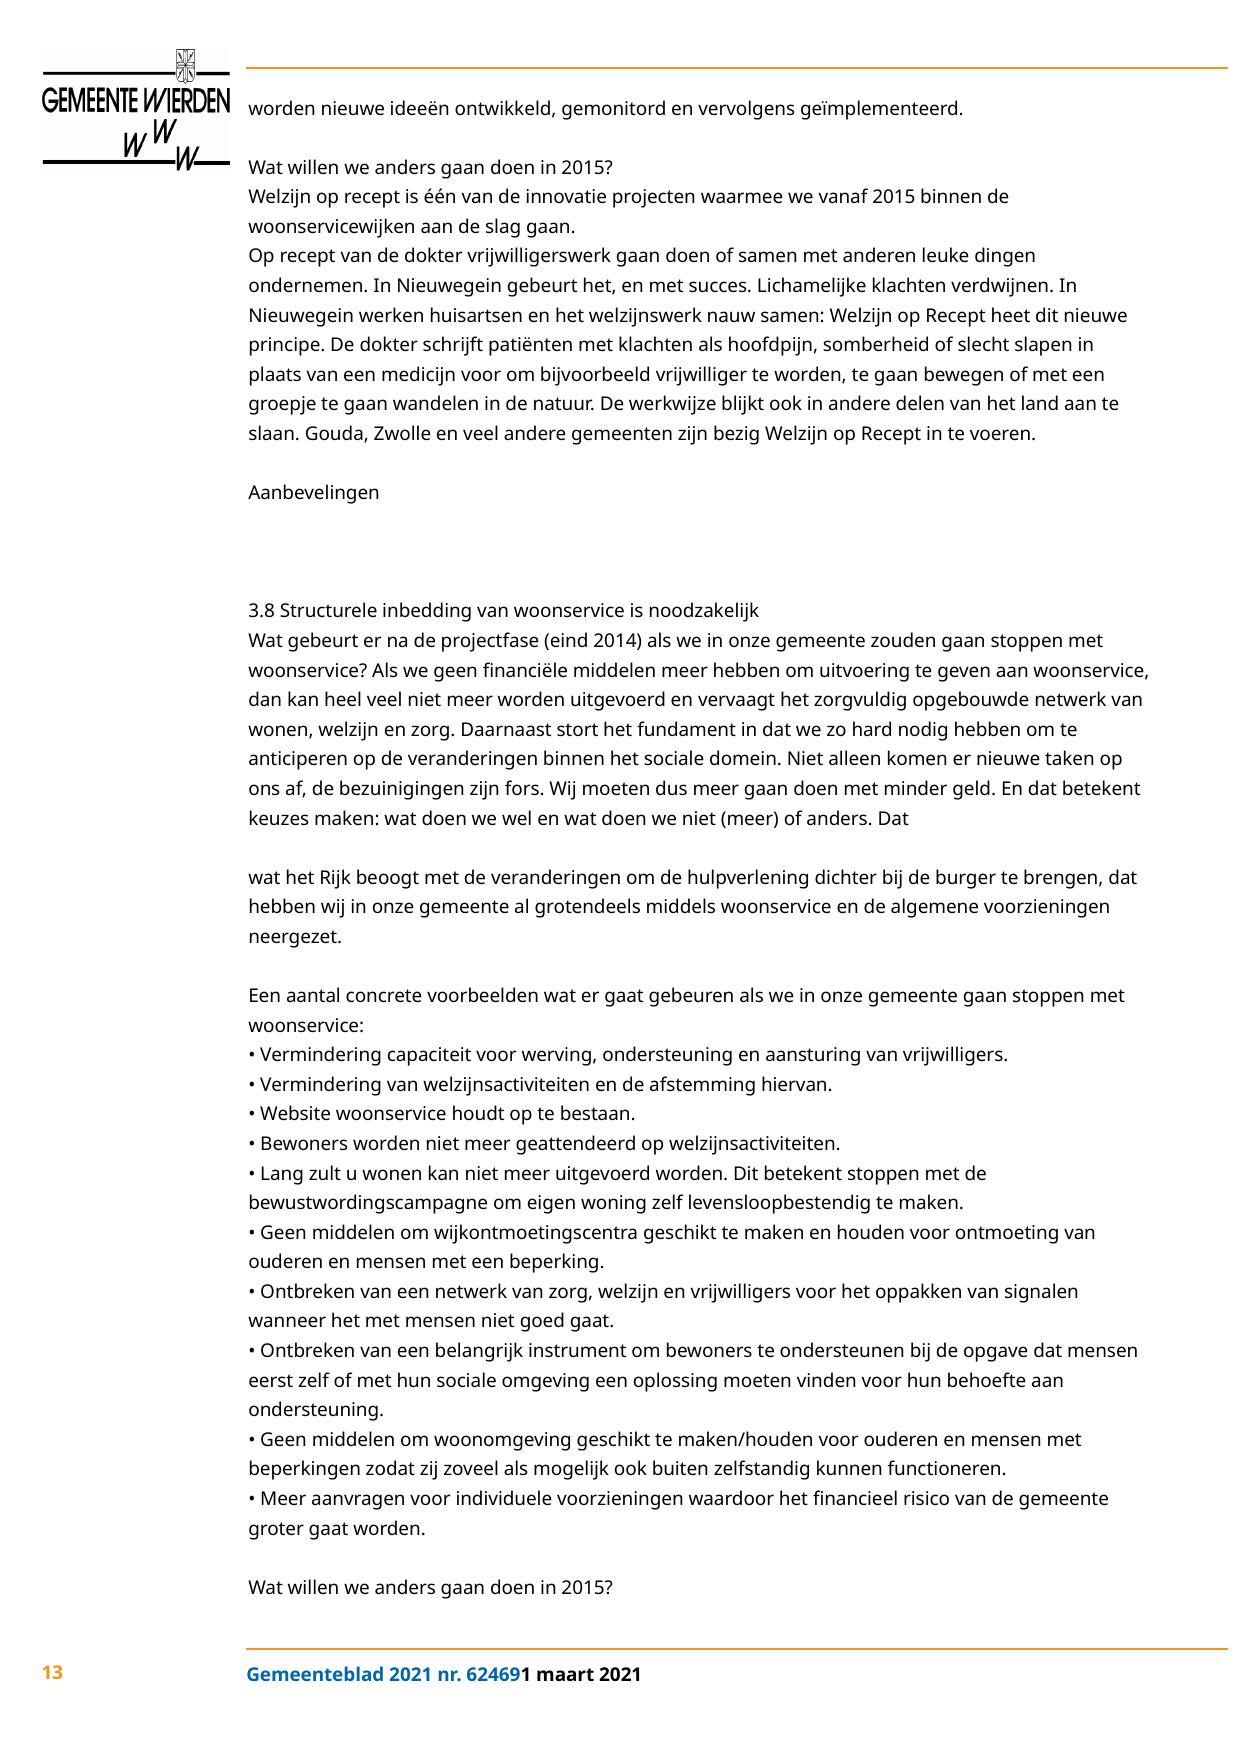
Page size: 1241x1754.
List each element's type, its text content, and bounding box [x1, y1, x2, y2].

text • Meer aanvragen voor individuele voorzieningen waardoor het financieel risico van de gemeente groter gaat worden. [248, 1485, 1152, 1541]
text • Website woonservice houdt op te bestaan. [248, 1101, 1152, 1126]
text Op recept van de dokter vrijwilligerswerk gaan doen of samen met anderen leuke dingen ondernemen. In Nieuwegein gebeurt het, en met succes. Lichamelijke klachten verdwijnen. In Nieuwegein werken huisartsen en het welzijnswerk nauw samen: Welzijn op Recept heet dit nieuwe principe. De dokter schrijft patiënten met klachten als hoofdpijn, somberheid of slecht slapen in plaats van een medicijn voor om bijvoorbeeld vrijwilliger te worden, te gaan bewegen of met een groepje te gaan wandelen in de natuur. De werkwijze blijkt ook in andere delen van het land aan te slaan. Gouda, Zwolle en veel andere gemeenten zijn bezig Welzijn op Recept in te voeren. [248, 243, 1152, 446]
text • Lang zult u wonen kan niet meer uitgevoerd worden. Dit betekent stoppen met de bewustwordingscampagne om eigen woning zelf levensloopbestendig te maken. [248, 1160, 1152, 1215]
text 3.8 Structurele inbedding van woonservice is noodzakelijk [248, 598, 1152, 623]
text • Bewoners worden niet meer geattendeerd op welzijnsactiviteiten. [248, 1130, 1152, 1156]
text • Ontbreken van een belangrijk instrument om bewoners te ondersteunen bij de opgave dat mensen eerst zelf of met hun sociale omgeving een oplossing moeten vinden voor hun behoefte aan ondersteuning. [248, 1337, 1152, 1422]
text Wat willen we anders gaan doen in 2015? [248, 1574, 1152, 1600]
text worden nieuwe ideeën ontwikkeld, gemonitord en vervolgens geïmplementeerd. [248, 95, 1152, 121]
text Wat willen we anders gaan doen in 2015? [248, 154, 1152, 180]
text • Vermindering van welzijnsactiviteiten en de afstemming hiervan. [248, 1071, 1152, 1097]
picture [41, 47, 231, 172]
text • Geen middelen om wijkontmoetingscentra geschikt te maken en houden voor ontmoeting van ouderen en mensen met een beperking. [248, 1219, 1152, 1274]
text • Ontbreken van een netwerk van zorg, welzijn en vrijwilligers voor het oppakken van signalen wanneer het met mensen niet goed gaat. [248, 1278, 1152, 1333]
text Welzijn op recept is één van de innovatie projecten waarmee we vanaf 2015 binnen de woonservicewijken aan de slag gaan. [248, 183, 1152, 239]
text Een aantal concrete voorbeelden wat er gaat gebeuren als we in onze gemeente gaan stoppen met woonservice: [248, 982, 1152, 1038]
text • Geen middelen om woonomgeving geschikt te maken/houden voor ouderen en mensen met beperkingen zodat zij zoveel als mogelijk ook buiten zelfstandig kunnen functioneren. [248, 1426, 1152, 1481]
text • Vermindering capaciteit voor werving, ondersteuning en aansturing van vrijwilligers. [248, 1041, 1152, 1067]
text wat het Rijk beoogt met de veranderingen om de hulpverlening dichter bij de burger te brengen, dat hebben wij in onze gemeente al grotendeels middels woonservice en de algemene voorzieningen neergezet. [248, 864, 1152, 949]
text Wat gebeurt er na de projectfase (eind 2014) als we in onze gemeente zouden gaan stoppen met woonservice? Als we geen financiële middelen meer hebben om uitvoering te geven aan woonservice, dan kan heel veel niet meer worden uitgevoerd en vervaagt het zorgvuldig opgebouwde netwerk van wonen, welzijn en zorg. Daarnaast stort het fundament in dat we zo hard nodig hebben om te anticiperen op de veranderingen binnen het sociale domein. Niet alleen komen er nieuwe taken op ons af, de bezuinigingen zijn fors. Wij moeten dus meer gaan doen met minder geld. En dat betekent keuzes maken: wat doen we wel en wat doen we niet (meer) of anders. Dat [248, 627, 1152, 831]
text Aanbevelingen [248, 479, 1152, 505]
